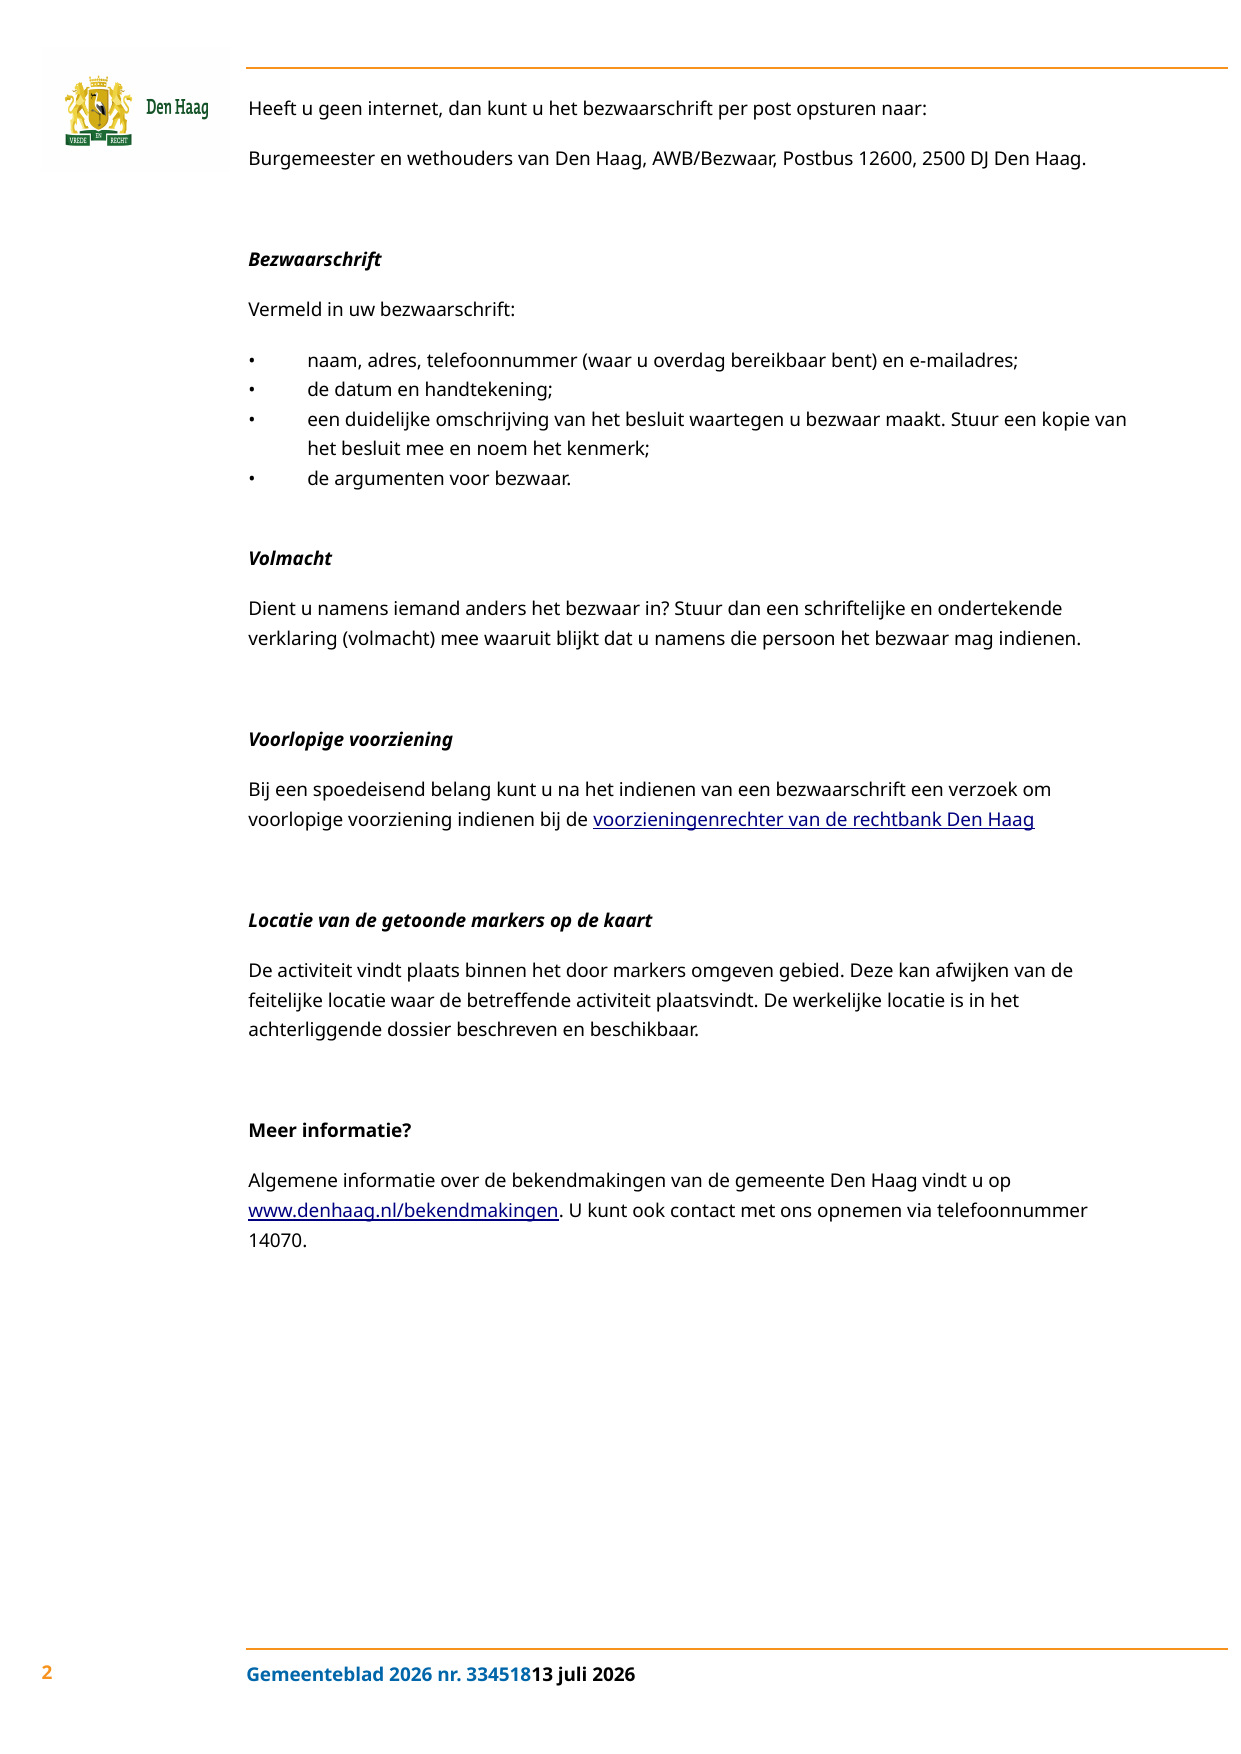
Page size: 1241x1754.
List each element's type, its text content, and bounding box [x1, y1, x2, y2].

text Bij een spoedeisend belang kunt u na het indienen van een bezwaarschrift een verzoek om voorlopige voorziening indienen bij de voorzieningenrechter van de rechtbank Den Haag [248, 776, 1152, 832]
text Dient u namens iemand anders het bezwaar in? Stuur dan een schriftelijke en ondertekende verklaring (volmacht) mee waaruit blijkt dat u namens die persoon het bezwaar mag indienen. [248, 596, 1152, 651]
list een duidelijke omschrijving van het besluit waartegen u bezwaar maakt. Stuur een kopie van het besluit mee en noem het kenmerk; [248, 406, 1152, 461]
text Volmacht [248, 545, 1152, 571]
list de argumenten voor bezwaar. [248, 465, 1152, 491]
list de datum en handtekening; [248, 376, 1152, 402]
text Vermeld in uw bezwaarschrift: [248, 296, 1152, 322]
text Meer informatie? [248, 1117, 1152, 1143]
text Burgemeester en wethouders van Den Haag, AWB/Bezwaar, Postbus 12600, 2500 DJ Den Haag. [248, 145, 1152, 171]
text Locatie van de getoonde markers op de kaart [248, 907, 1152, 933]
text Voorlopige voorziening [248, 726, 1152, 752]
text Heeft u geen internet, dan kunt u het bezwaarschrift per post opsturen naar: [248, 95, 1152, 121]
text De activiteit vindt plaats binnen het door markers omgeven gebied. Deze kan afwijken van de feitelijke locatie waar de betreffende activiteit plaatsvindt. De werkelijke locatie is in het achterliggende dossier beschreven en beschikbaar. [248, 957, 1152, 1042]
picture [41, 47, 231, 172]
text Bezwaarschrift [248, 246, 1152, 272]
list naam, adres, telefoonnummer (waar u overdag bereikbaar bent) en e-mailadres; [248, 347, 1152, 373]
text Algemene informatie over de bekendmakingen van de gemeente Den Haag vindt u op www.denhaag.nl/bekendmakingen. U kunt ook contact met ons opnemen via telefoonnummer 14070. [248, 1168, 1152, 1253]
